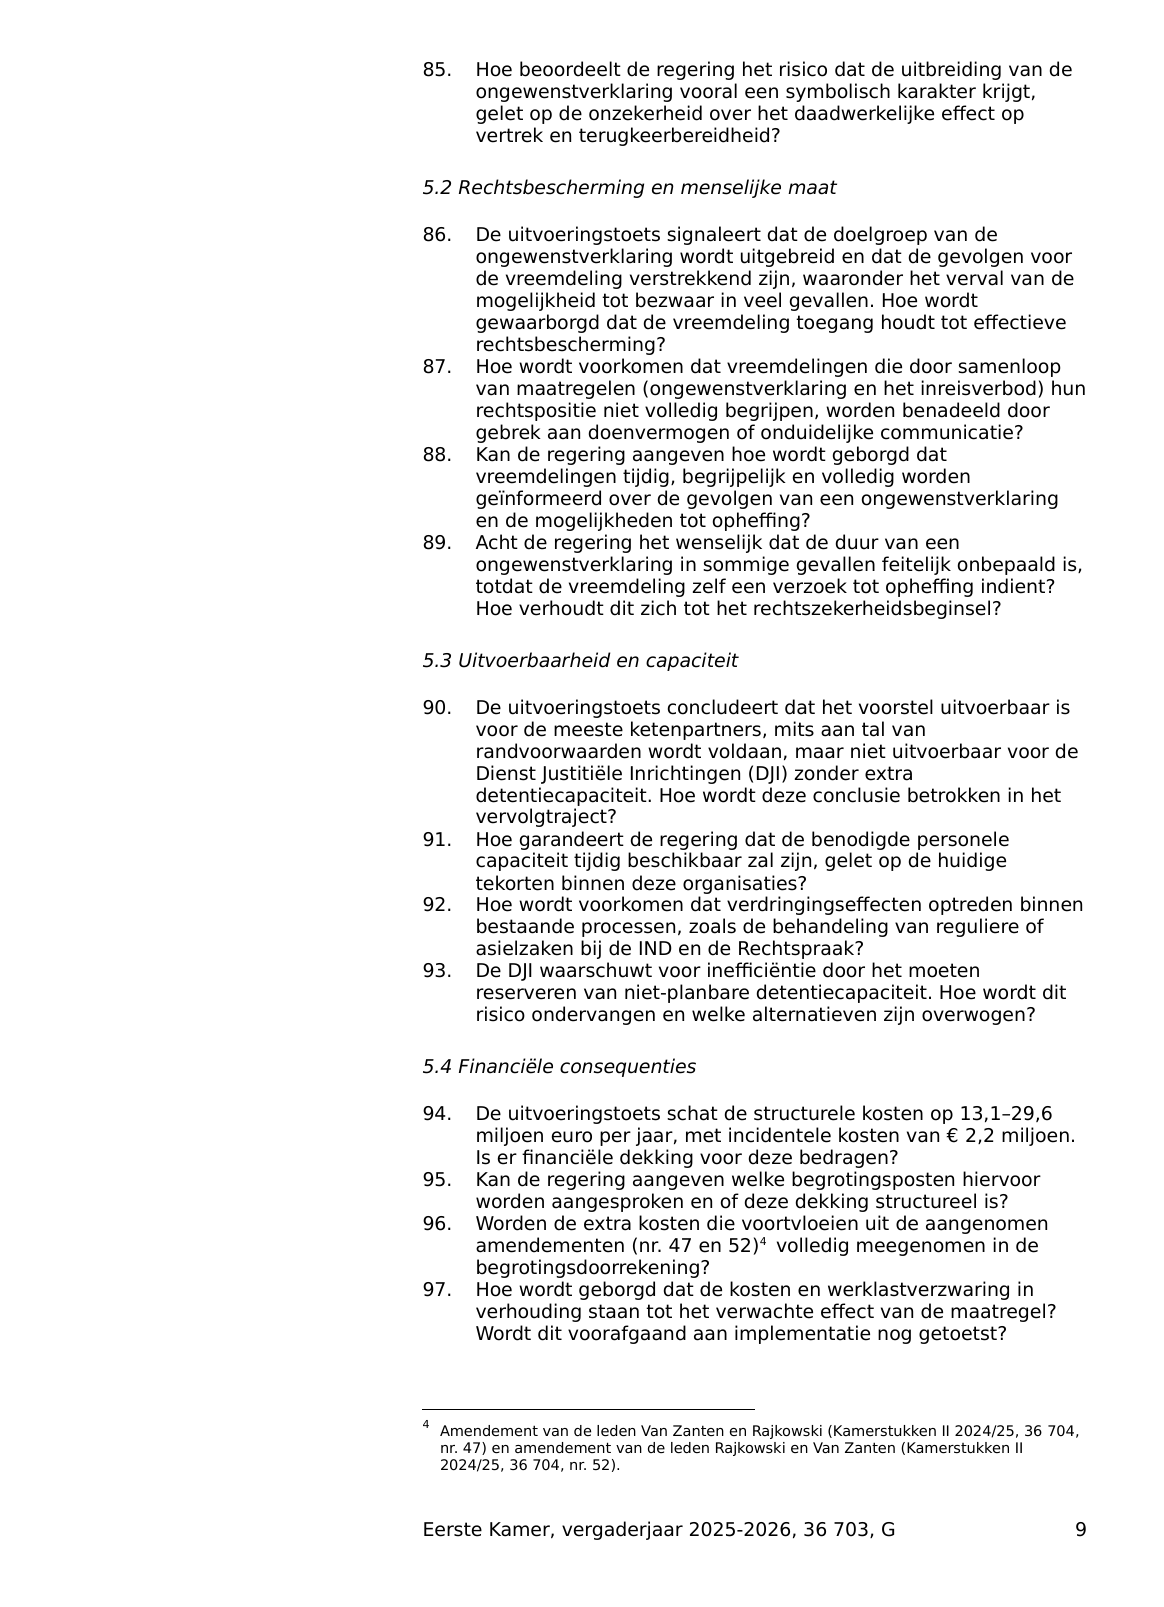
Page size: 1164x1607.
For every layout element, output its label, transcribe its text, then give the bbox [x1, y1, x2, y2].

subtitle 5.2 Rechtsbescherming en menselijke maat [422, 177, 1087, 199]
text 96. Worden de extra kosten die voortvloeien uit de aangenomen amendementen (nr. 47 en 52) volledig meegenomen in de begrotingsdoorrekening? [422, 1213, 1087, 1279]
text 94. De uitvoeringstoets schat de structurele kosten op 13,1–29,6 miljoen euro per jaar, met incidentele kosten van € 2,2 miljoen. Is er financiële dekking voor deze bedragen? [422, 1103, 1087, 1169]
text 97. Hoe wordt geborgd dat de kosten en werklastverzwaring in verhouding staan tot het verwachte effect van de maatregel? Wordt dit voorafgaand aan implementatie nog getoetst? [422, 1279, 1087, 1345]
text 86. De uitvoeringstoets signaleert dat de doelgroep van de ongewenstverklaring wordt uitgebreid en dat de gevolgen voor de vreemdeling verstrekkend zijn, waaronder het verval van de mogelijkheid tot bezwaar in veel gevallen. Hoe wordt gewaarborgd dat de vreemdeling toegang houdt tot effectieve rechtsbescherming? [422, 224, 1087, 356]
text 90. De uitvoeringstoets concludeert dat het voorstel uitvoerbaar is voor de meeste ketenpartners, mits aan tal van randvoorwaarden wordt voldaan, maar niet uitvoerbaar voor de Dienst Justitiële Inrichtingen (DJI) zonder extra detentiecapaciteit. Hoe wordt deze conclusie betrokken in het vervolgtraject? [422, 697, 1087, 828]
subtitle 5.4 Financiële consequenties [422, 1056, 1087, 1078]
text 89. Acht de regering het wenselijk dat de duur van een ongewenstverklaring in sommige gevallen feitelijk onbepaald is, totdat de vreemdeling zelf een verzoek tot opheffing indient? Hoe verhoudt dit zich tot het rechtszekerheidsbeginsel? [422, 532, 1087, 619]
text 85. Hoe beoordeelt de regering het risico dat de uitbreiding van de ongewenstverklaring vooral een symbolisch karakter krijgt, gelet op de onzekerheid over het daadwerkelijke effect op vertrek en terugkeerbereidheid? [422, 59, 1087, 147]
subtitle 5.3 Uitvoerbaarheid en capaciteit [422, 649, 1087, 672]
text 92. Hoe wordt voorkomen dat verdringingseffecten optreden binnen bestaande processen, zoals de behandeling van reguliere of asielzaken bij de IND en de Rechtspraak? [422, 894, 1087, 960]
text 88. Kan de regering aangeven hoe wordt geborgd dat vreemdelingen tijdig, begrijpelijk en volledig worden geïnformeerd over de gevolgen van een ongewenstverklaring en de mogelijkheden tot opheffing? [422, 444, 1087, 532]
text 87. Hoe wordt voorkomen dat vreemdelingen die door samenloop van maatregelen (ongewenstverklaring en het inreisverbod) hun rechtspositie niet volledig begrijpen, worden benadeeld door gebrek aan doenvermogen of onduidelijke communicatie? [422, 356, 1087, 444]
text 95. Kan de regering aangeven welke begrotingsposten hiervoor worden aangesproken en of deze dekking structureel is? [422, 1169, 1087, 1213]
text 93. De DJI waarschuwt voor inefficiëntie door het moeten reserveren van niet-planbare detentiecapaciteit. Hoe wordt dit risico ondervangen en welke alternatieven zijn overwogen? [422, 960, 1087, 1026]
text 91. Hoe garandeert de regering dat de benodigde personele capaciteit tijdig beschikbaar zal zijn, gelet op de huidige tekorten binnen deze organisaties? [422, 828, 1087, 894]
text Amendement van de leden Van Zanten en Rajkowski (Kamerstukken II 2024/25, 36 704, nr. 47) en amendement van de leden Rajkowski en Van Zanten (Kamerstukken II 2024/25, 36 704, nr. 52). [422, 1418, 1087, 1474]
